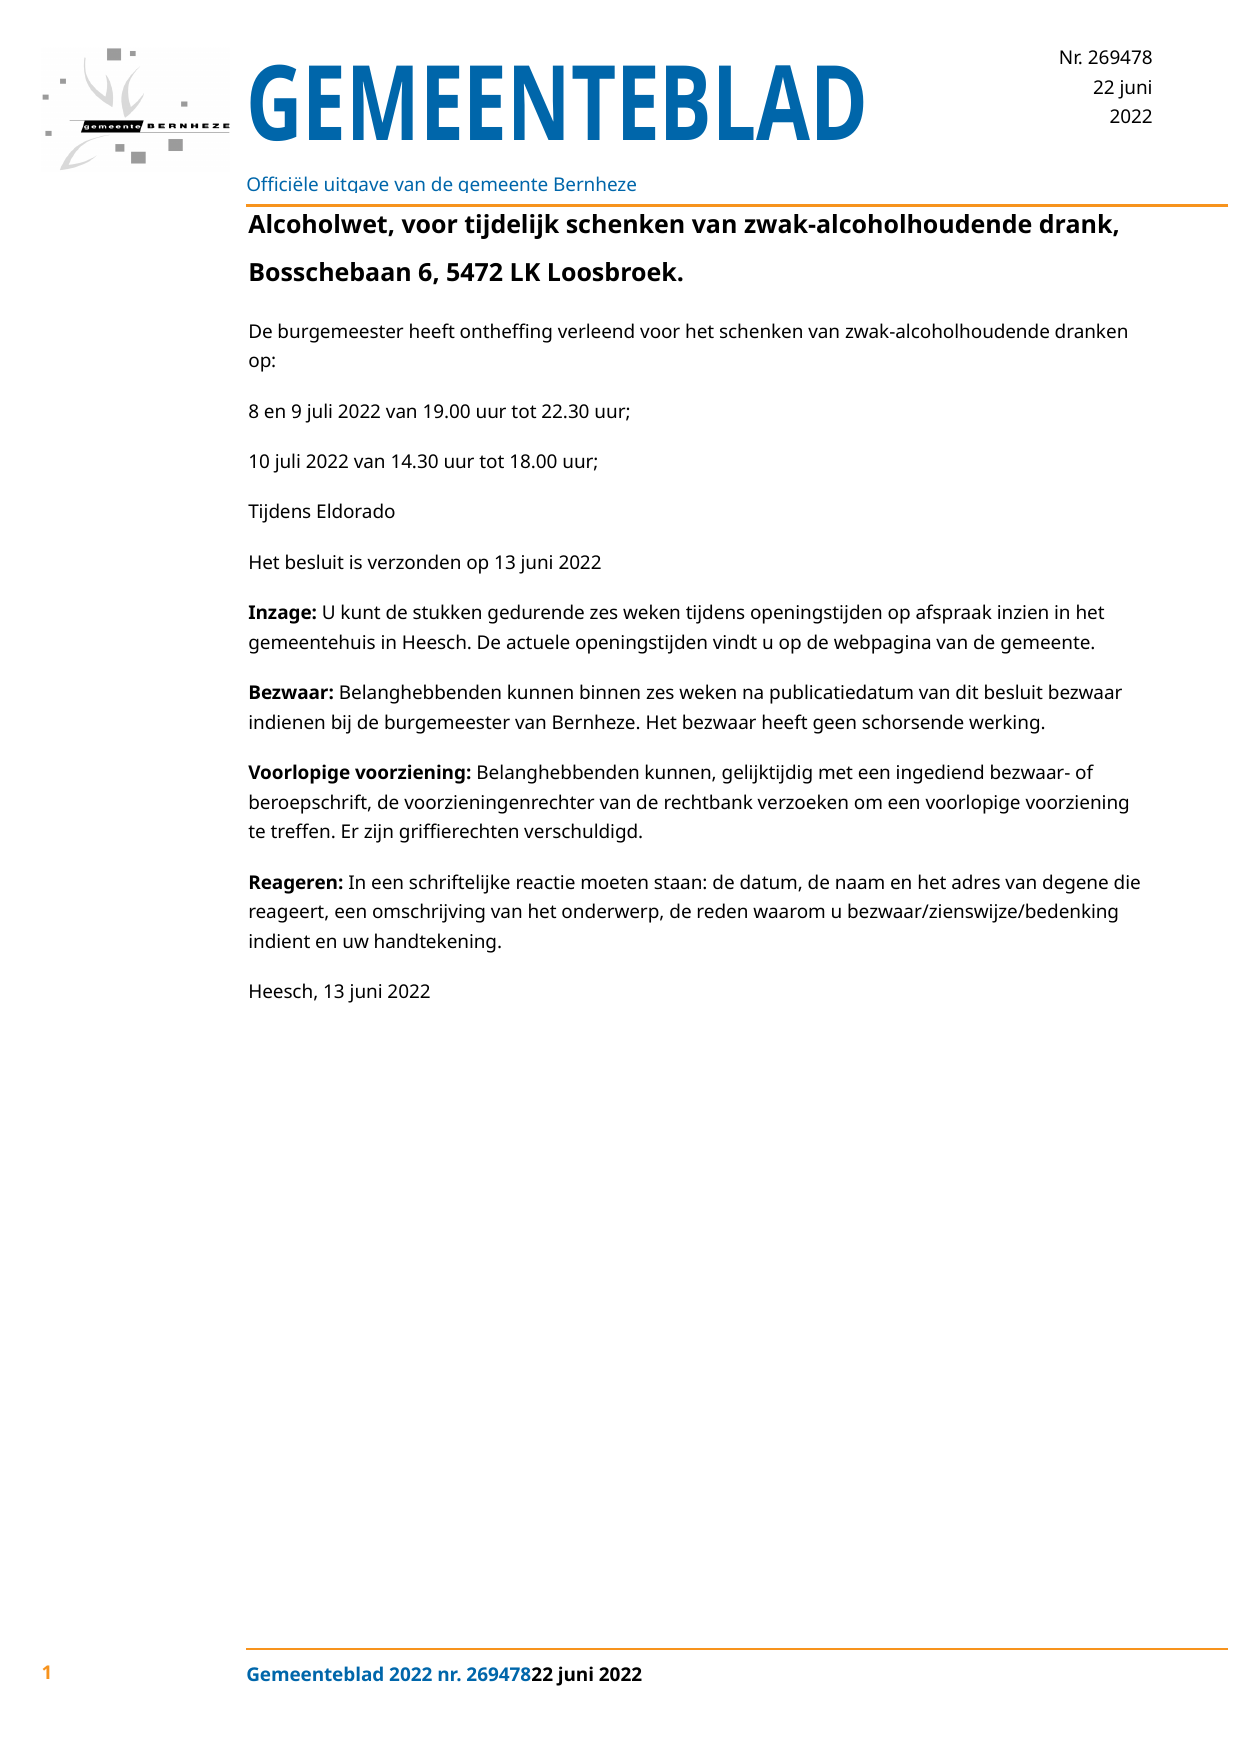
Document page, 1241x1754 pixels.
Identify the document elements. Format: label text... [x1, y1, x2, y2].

picture [41, 47, 231, 172]
text 8 en 9 juli 2022 van 19.00 uur tot 22.30 uur; [248, 398, 1152, 424]
text Inzage: U kunt de stukken gedurende zes weken tijdens openingstijden op afspraak inzien in het gemeentehuis in Heesch. De actuele openingstijden vindt u op de webpagina van de gemeente. [248, 599, 1152, 655]
text De burgemeester heeft ontheffing verleend voor het schenken van zwak-alcoholhoudende dranken op: [248, 318, 1152, 373]
text Voorlopige voorziening: Belanghebbenden kunnen, gelijktijdig met een ingediend bezwaar- of beroepschrift, de voorzieningenrechter van de rechtbank verzoeken om een voorlopige voorziening te treffen. Er zijn griffierechten verschuldigd. [248, 759, 1152, 844]
text Tijdens Eldorado [248, 499, 1152, 524]
text Alcoholwet, voor tijdelijk schenken van zwak-alcoholhoudende drank, Bosschebaan 6, 5472 LK Loosbroek. [248, 207, 1152, 288]
text Heesch, 13 juni 2022 [248, 979, 1152, 1004]
text Het besluit is verzonden op 13 juni 2022 [248, 549, 1152, 575]
text 10 juli 2022 van 14.30 uur tot 18.00 uur; [248, 448, 1152, 474]
text Reageren: In een schriftelijke reactie moeten staan: de datum, de naam en het adres van degene die reageert, een omschrijving van het onderwerp, de reden waarom u bezwaar/zienswijze/bedenking indient en uw handtekening. [248, 869, 1152, 954]
text Bezwaar: Belanghebbenden kunnen binnen zes weken na publicatiedatum van dit besluit bezwaar indienen bij de burgemeester van Bernheze. Het bezwaar heeft geen schorsende werking. [248, 679, 1152, 735]
